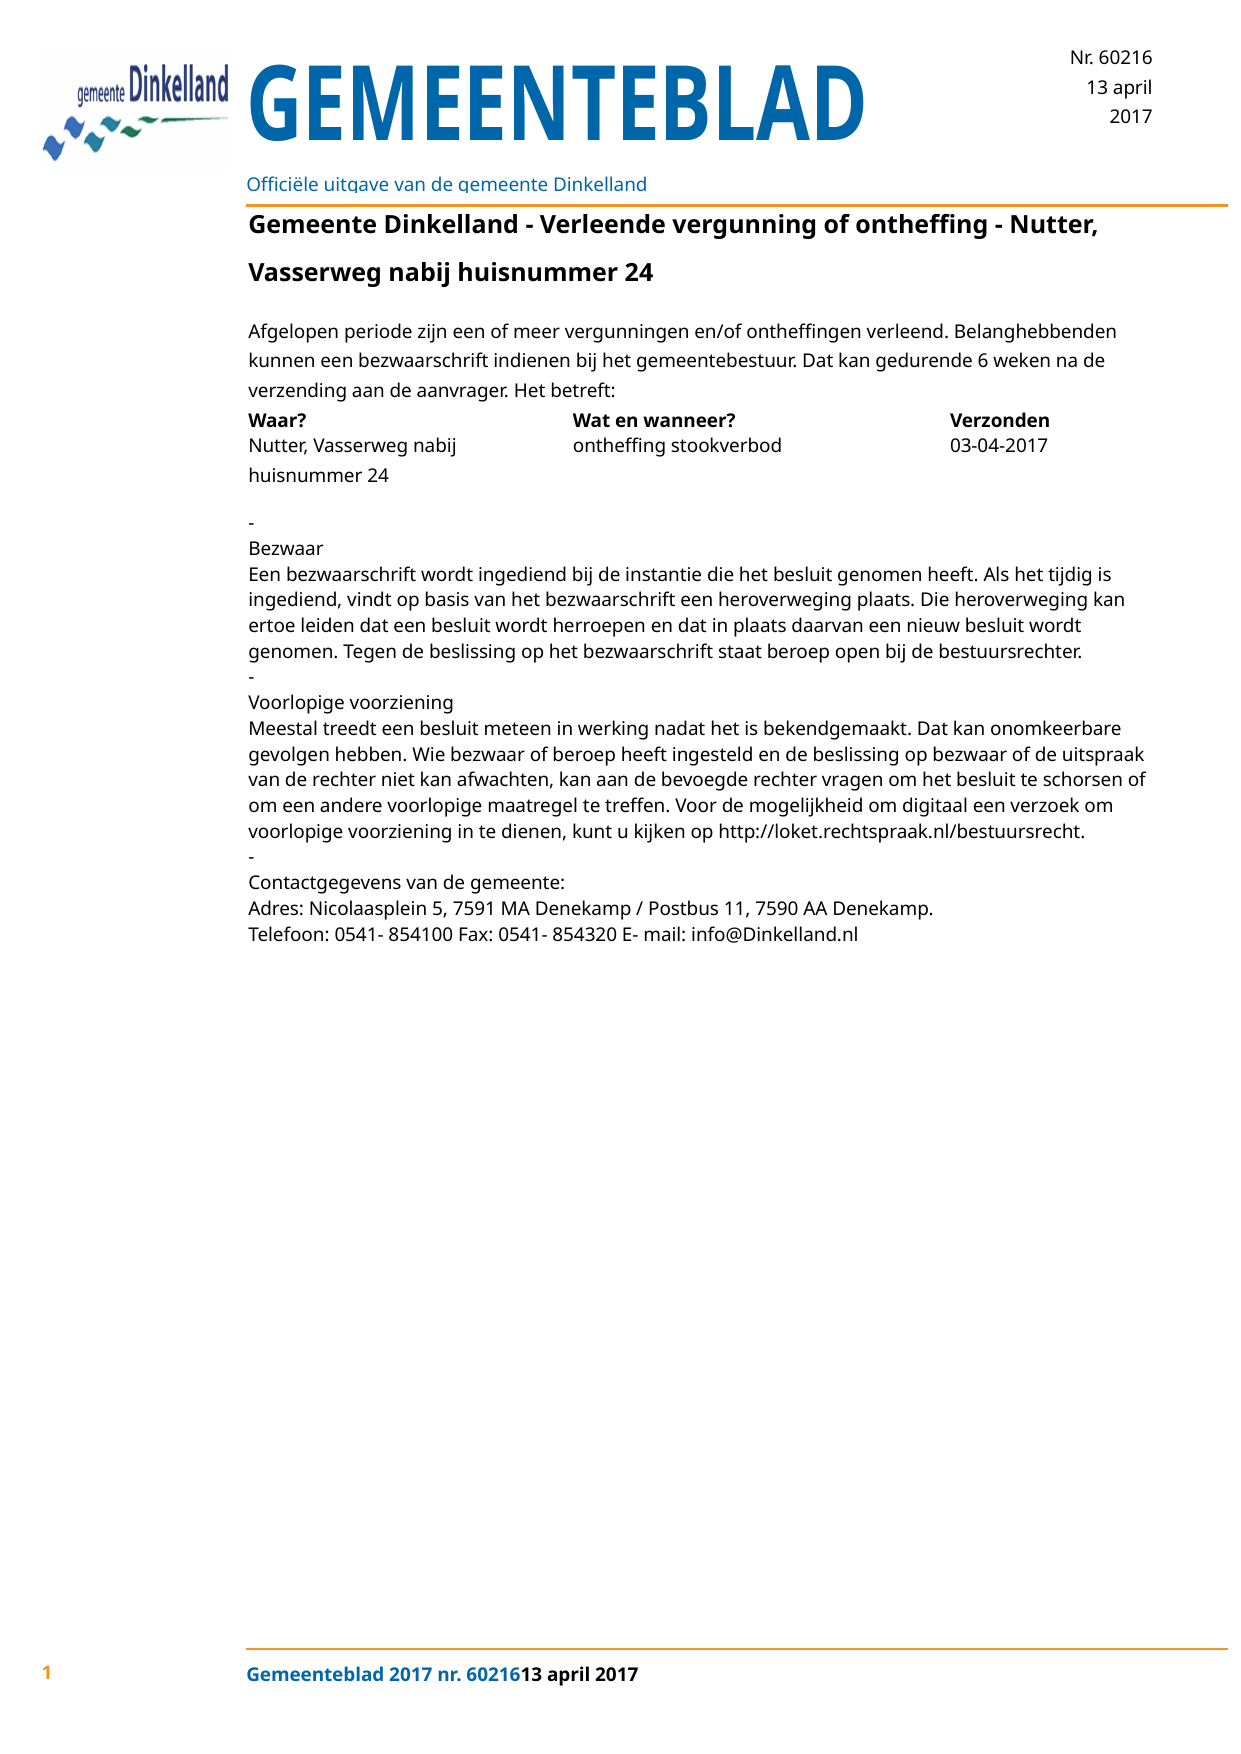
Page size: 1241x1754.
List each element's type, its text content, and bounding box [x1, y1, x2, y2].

picture [41, 47, 231, 172]
text - [248, 844, 1152, 869]
text - [248, 664, 1152, 689]
text Een bezwaarschrift wordt ingediend bij de instantie die het besluit genomen heeft. Als het tijdig is ingediend, vindt op basis van het bezwaarschrift een heroverweging plaats. Die heroverweging kan ertoe leiden dat een besluit wordt herroepen en dat in plaats daarvan een nieuw besluit wordt genomen. Tegen de beslissing op het bezwaarschrift staat beroep open bij de bestuursrechter. [248, 561, 1152, 664]
text Adres: Nicolaasplein 5, 7591 MA Denekamp / Postbus 11, 7590 AA Denekamp. [248, 895, 1152, 921]
table_cell 03-04-2017 [950, 433, 1152, 488]
text Bezwaar [248, 535, 1152, 561]
table_cell Nutter, Vasserweg nabij huisnummer 24 [248, 433, 573, 488]
text Telefoon: 0541- 854100 Fax: 0541- 854320 E- mail: info@Dinkelland.nl [248, 921, 1152, 947]
text Afgelopen periode zijn een of meer vergunningen en/of ontheffingen verleend. Belanghebbenden kunnen een bezwaarschrift indienen bij het gemeentebestuur. Dat kan gedurende 6 weken na de verzending aan de aanvrager. Het betreft: [248, 318, 1152, 403]
text Gemeente Dinkelland - Verleende vergunning of ontheffing - Nutter, Vasserweg nabij huisnummer 24 [248, 207, 1152, 288]
text Voorlopige voorziening [248, 689, 1152, 715]
table_header Wat en wanneer? [573, 407, 950, 432]
text - [248, 509, 1152, 535]
text Contactgegevens van de gemeente: [248, 869, 1152, 895]
table_header Verzonden [950, 407, 1152, 432]
table_cell ontheffing stookverbod [573, 433, 950, 488]
text Meestal treedt een besluit meteen in werking nadat het is bekendgemaakt. Dat kan onomkeerbare gevolgen hebben. Wie bezwaar of beroep heeft ingesteld en de beslissing op bezwaar of de uitspraak van de rechter niet kan afwachten, kan aan de bevoegde rechter vragen om het besluit te schorsen of om een andere voorlopige maatregel te treffen. Voor de mogelijkheid om digitaal een verzoek om voorlopige voorziening in te dienen, kunt u kijken op http://loket.rechtspraak.nl/bestuursrecht. [248, 715, 1152, 844]
table_header Waar? [248, 407, 573, 432]
